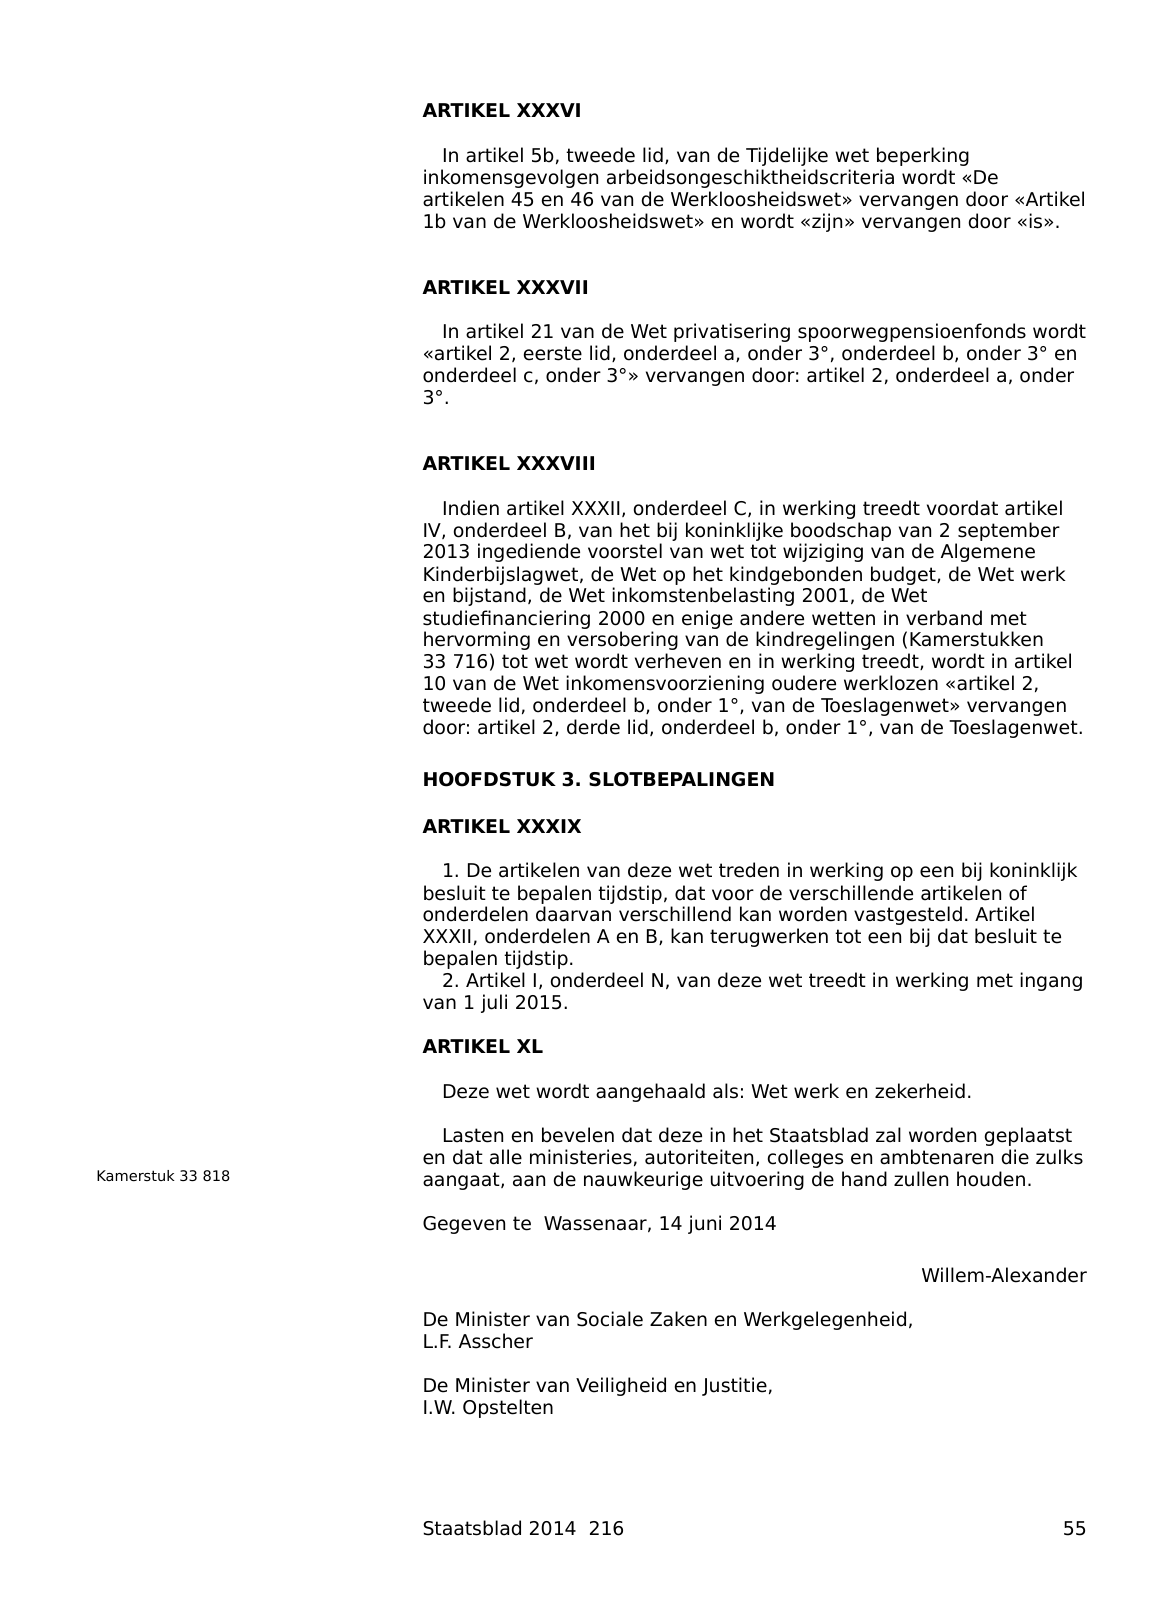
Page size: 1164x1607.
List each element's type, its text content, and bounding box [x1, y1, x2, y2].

text De Minister van Veiligheid en Justitie, I.W. Opstelten [422, 1375, 1087, 1419]
subtitle ARTIKEL XXXVII [422, 277, 1087, 299]
text Gegeven te Wassenaar, 14 juni 2014 [422, 1213, 1087, 1235]
text In artikel 21 van de Wet privatisering spoorwegpensioenfonds wordt «artikel 2, eerste lid, onderdeel a, onder 3°, onderdeel b, onder 3° en onderdeel c, onder 3°» vervangen door: artikel 2, onderdeel a, onder 3°. [422, 321, 1087, 409]
text Deze wet wordt aangehaald als: Wet werk en zekerheid. [422, 1081, 1087, 1103]
subtitle ARTIKEL XXXIX [422, 816, 1087, 838]
text In artikel 5b, tweede lid, van de Tijdelijke wet beperking inkomensgevolgen arbeidsongeschiktheidscriteria wordt «De artikelen 45 en 46 van de Werkloosheidswet» vervangen door «Artikel 1b van de Werkloosheidswet» en wordt «zijn» vervangen door «is». [422, 144, 1087, 232]
subtitle HOOFDSTUK 3. SLOTBEPALINGEN [422, 769, 1087, 791]
text 2. Artikel I, onderdeel N, van deze wet treedt in werking met ingang van 1 juli 2015. [422, 970, 1087, 1014]
subtitle ARTIKEL XXXVI [422, 100, 1087, 122]
text De Minister van Sociale Zaken en Werkgelegenheid, L.F. Asscher [422, 1309, 1087, 1353]
subtitle ARTIKEL XXXVIII [422, 453, 1087, 475]
text Lasten en bevelen dat deze in het Staatsblad zal worden geplaatst en dat alle ministeries, autoriteiten, colleges en ambtenaren die zulks aangaat, aan de nauwkeurige uitvoering de hand zullen houden. [422, 1125, 1087, 1191]
text 1. De artikelen van deze wet treden in werking op een bij koninklijk besluit te bepalen tijdstip, dat voor de verschillende artikelen of onderdelen daarvan verschillend kan worden vastgesteld. Artikel XXXII, onderdelen A en B, kan terugwerken tot een bij dat besluit te bepalen tijdstip. [422, 860, 1087, 970]
text Willem-Alexander [422, 1265, 1087, 1287]
text Kamerstuk 33 818 [77, 1168, 396, 1185]
subtitle ARTIKEL XL [422, 1036, 1087, 1058]
text Indien artikel XXXII, onderdeel C, in werking treedt voordat artikel IV, onderdeel B, van het bij koninklijke boodschap van 2 september 2013 ingediende voorstel van wet tot wijziging van de Algemene Kinderbijslagwet, de Wet op het kindgebonden budget, de Wet werk en bijstand, de Wet inkomstenbelasting 2001, de Wet studiefinanciering 2000 en enige andere wetten in verband met hervorming en versobering van de kindregelingen (Kamerstukken 33 716) tot wet wordt verheven en in werking treedt, wordt in artikel 10 van de Wet inkomensvoorziening oudere werklozen «artikel 2, tweede lid, onderdeel b, onder 1°, van de Toeslagenwet» vervangen door: artikel 2, derde lid, onderdeel b, onder 1°, van de Toeslagenwet. [422, 497, 1087, 739]
